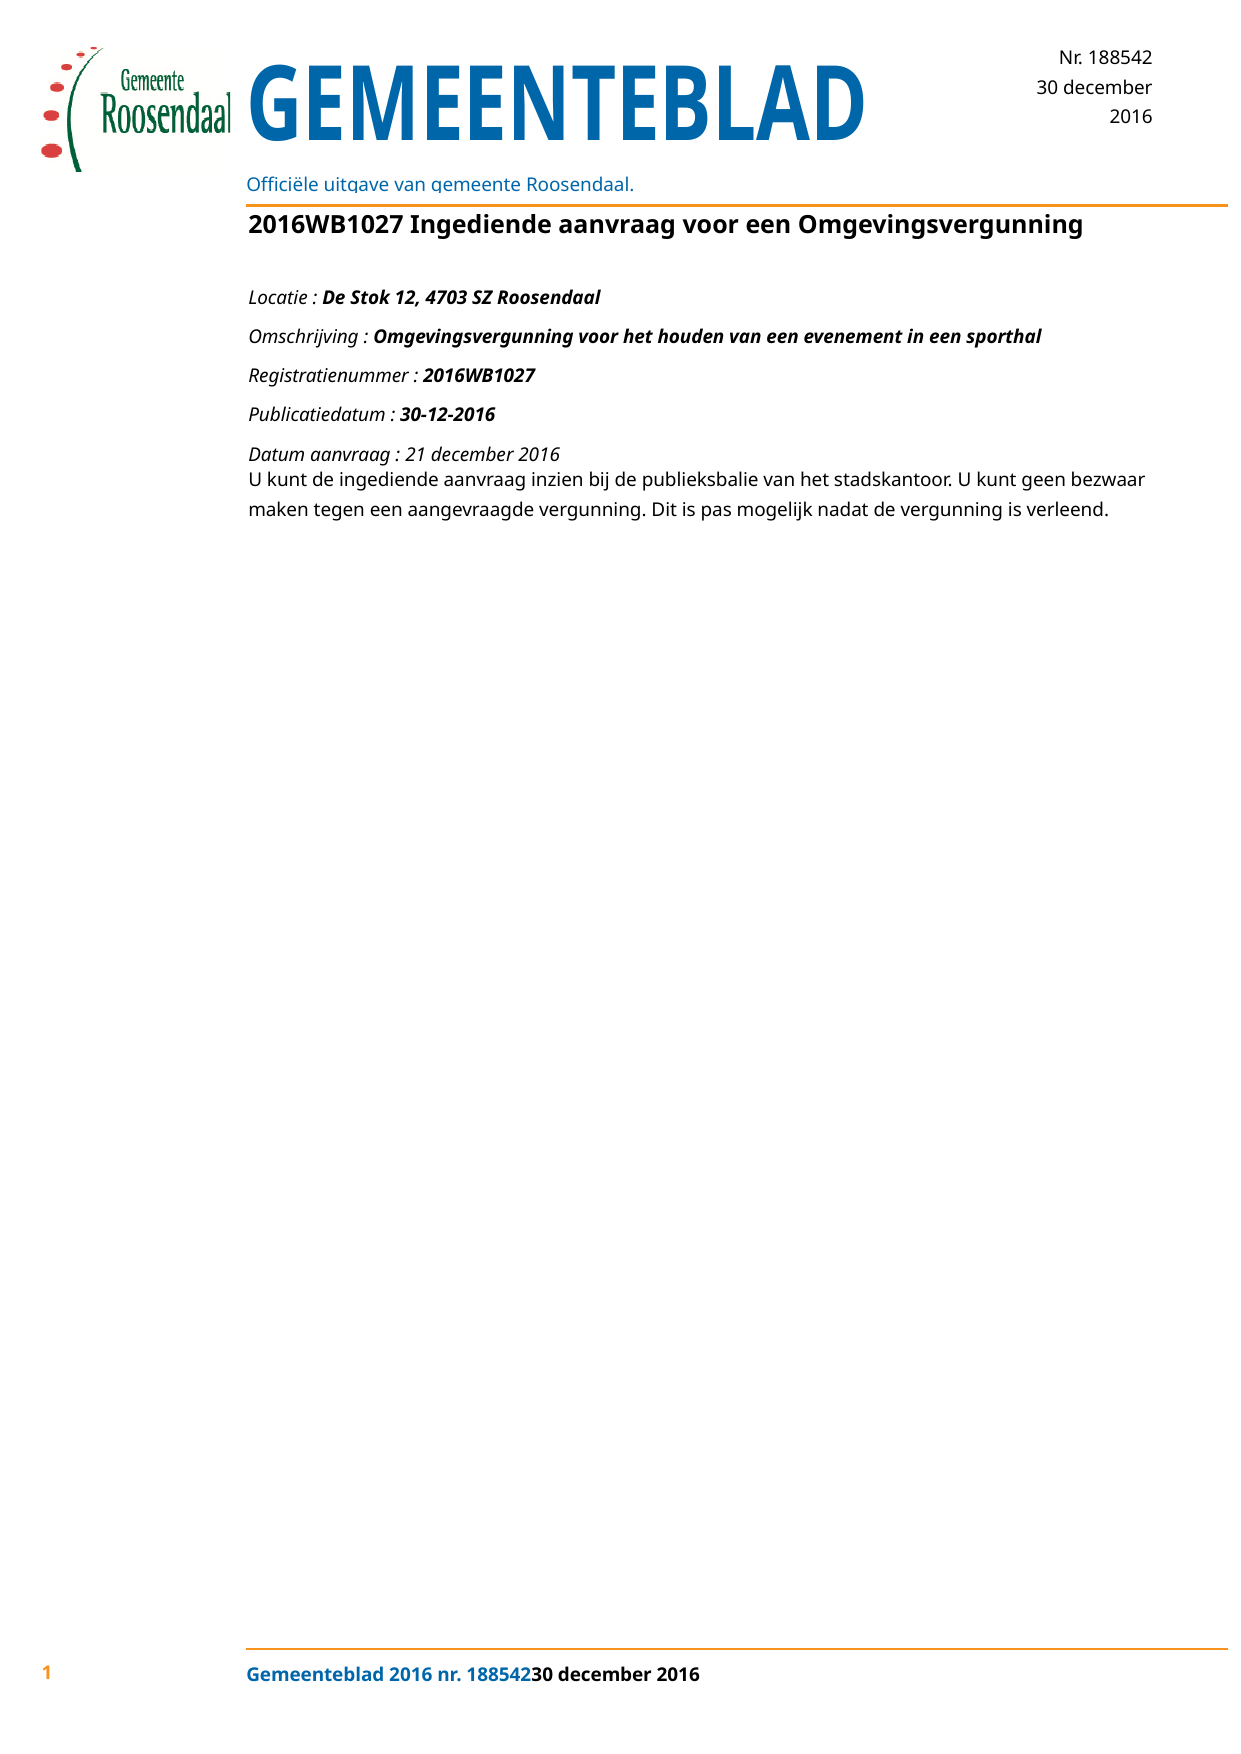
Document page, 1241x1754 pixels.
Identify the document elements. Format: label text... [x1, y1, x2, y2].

text Omschrijving : Omgevingsvergunning voor het houden van een evenement in een sporthal [248, 323, 1152, 349]
text Locatie : De Stok 12, 4703 SZ Roosendaal [248, 284, 1152, 309]
text Datum aanvraag : 21 december 2016 [248, 441, 1152, 467]
text Registratienummer : 2016WB1027 [248, 362, 1152, 388]
text 2016WB1027 Ingediende aanvraag voor een Omgevingsvergunning [248, 207, 1152, 241]
text Publicatiedatum : 30-12-2016 [248, 402, 1152, 427]
text U kunt de ingediende aanvraag inzien bij de publieksbalie van het stadskantoor. U kunt geen bezwaar maken tegen een aangevraagde vergunning. Dit is pas mogelijk nadat de vergunning is verleend. [248, 467, 1152, 522]
picture [41, 47, 231, 172]
